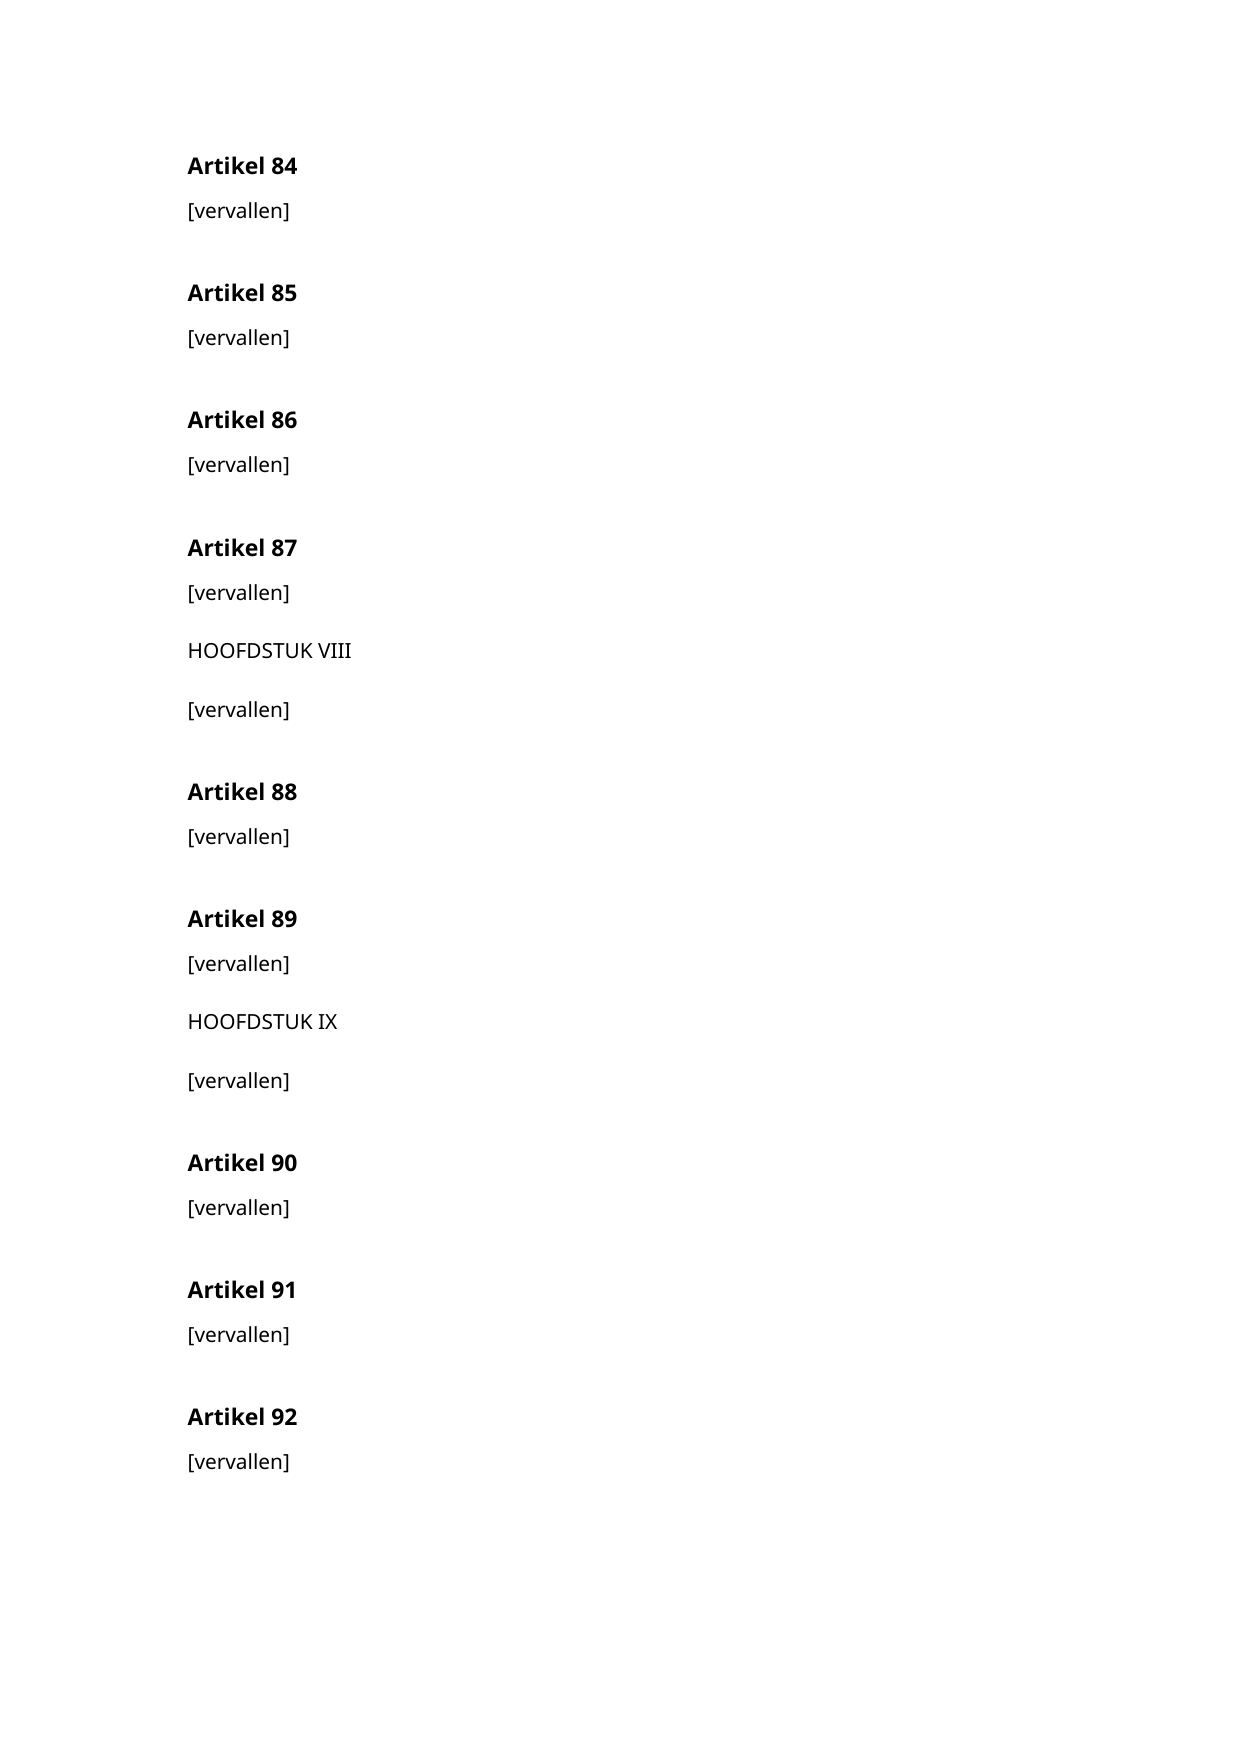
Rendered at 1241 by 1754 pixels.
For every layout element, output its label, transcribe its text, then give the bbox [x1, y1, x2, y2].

text [vervallen] [187, 1193, 1053, 1222]
subtitle Artikel 85 [187, 277, 1053, 308]
subtitle HOOFDSTUK IX [187, 1007, 1053, 1036]
subtitle HOOFDSTUK VIII [187, 636, 1053, 665]
subtitle Artikel 86 [187, 404, 1053, 436]
text [vervallen] [187, 695, 1053, 723]
text [vervallen] [187, 578, 1053, 606]
text [vervallen] [187, 1447, 1053, 1476]
subtitle Artikel 87 [187, 532, 1053, 563]
text [vervallen] [187, 1320, 1053, 1349]
text [vervallen] [187, 196, 1053, 225]
subtitle Artikel 89 [187, 903, 1053, 934]
text [vervallen] [187, 1066, 1053, 1094]
text [vervallen] [187, 949, 1053, 977]
text [vervallen] [187, 323, 1053, 352]
subtitle Artikel 88 [187, 776, 1053, 807]
text [vervallen] [187, 822, 1053, 850]
subtitle Artikel 91 [187, 1274, 1053, 1305]
subtitle Artikel 90 [187, 1147, 1053, 1178]
text [vervallen] [187, 451, 1053, 479]
subtitle Artikel 92 [187, 1401, 1053, 1432]
subtitle Artikel 84 [187, 150, 1053, 181]
